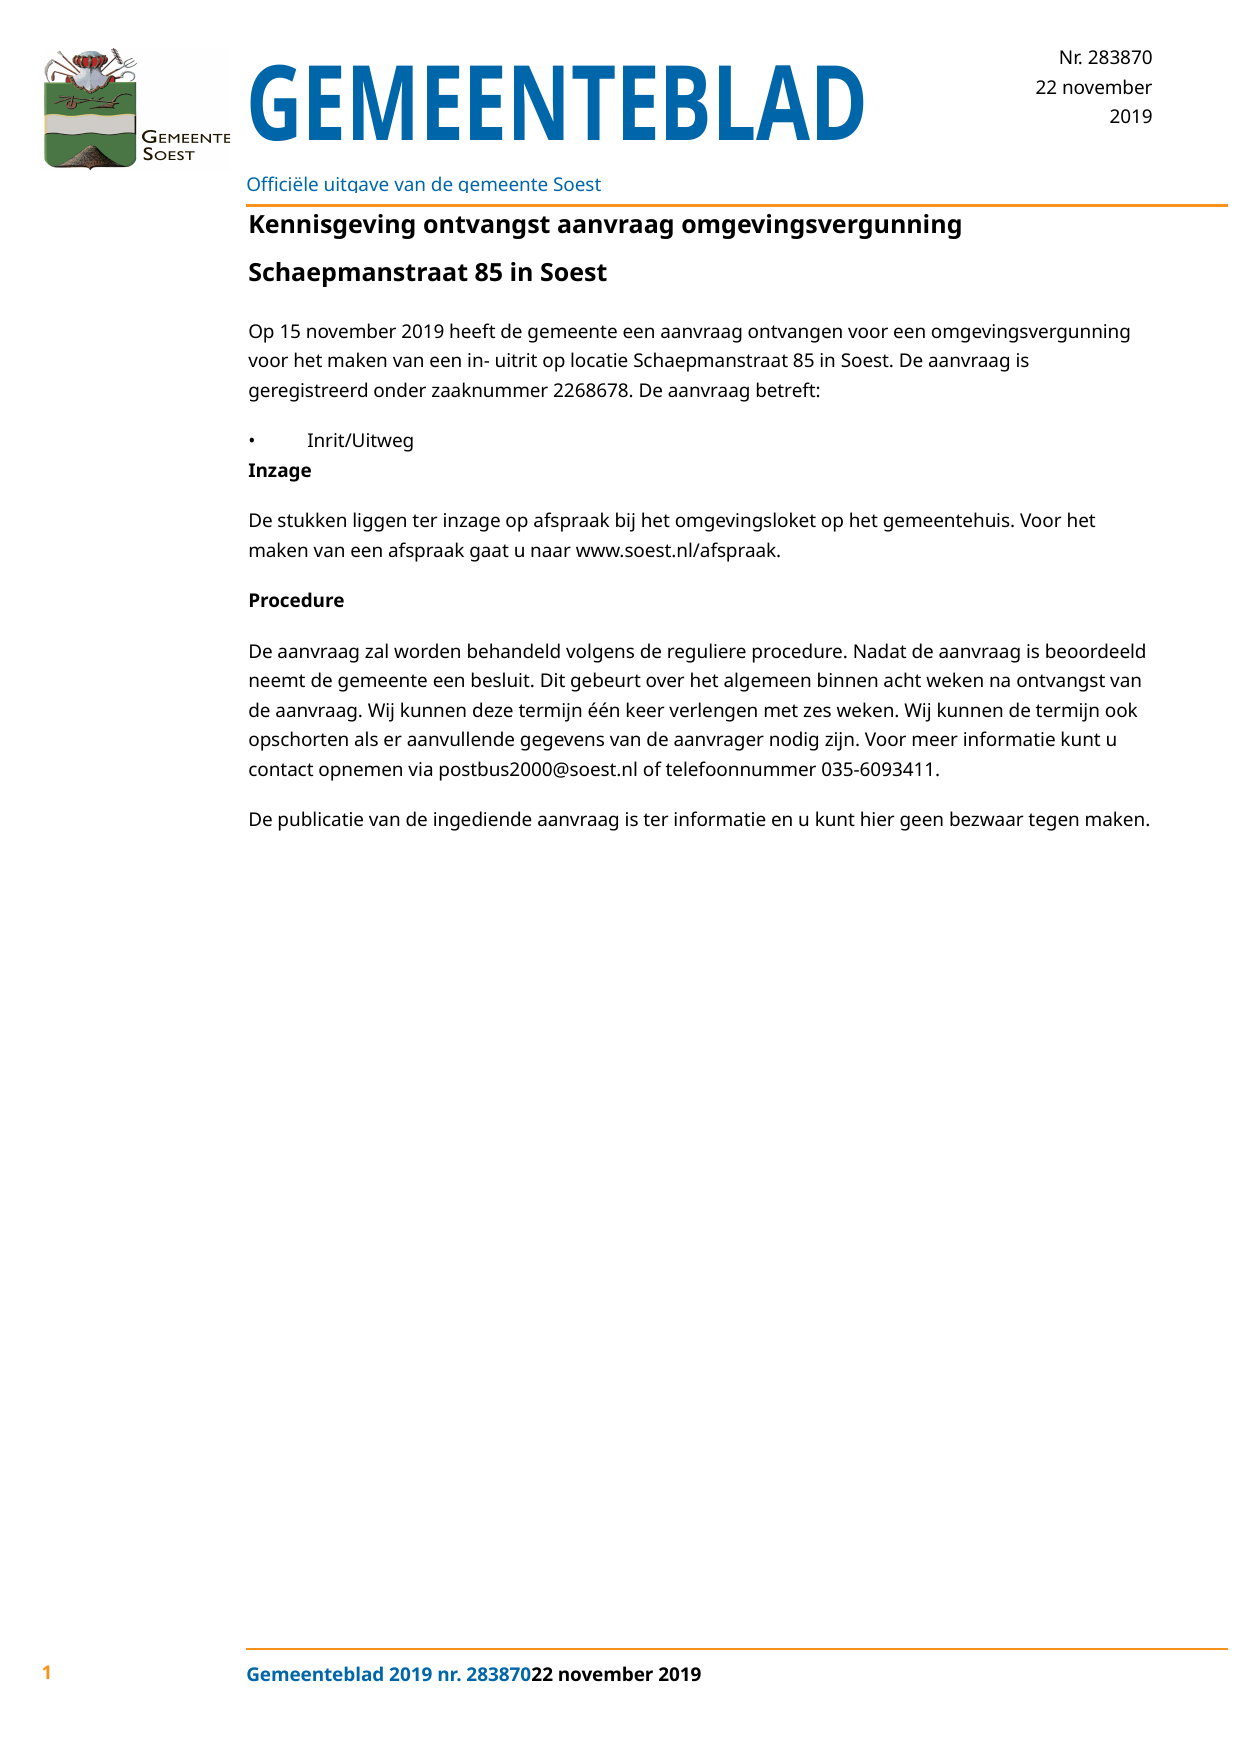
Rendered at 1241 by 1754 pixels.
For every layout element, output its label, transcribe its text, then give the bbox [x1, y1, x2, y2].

list Inrit/Uitweg [248, 427, 1152, 453]
text Kennisgeving ontvangst aanvraag omgevingsvergunning Schaepmanstraat 85 in Soest [248, 207, 1152, 288]
text De aanvraag zal worden behandeld volgens de reguliere procedure. Nadat de aanvraag is beoordeeld neemt de gemeente een besluit. Dit gebeurt over het algemeen binnen acht weken na ontvangst van de aanvraag. Wij kunnen deze termijn één keer verlengen met zes weken. Wij kunnen de termijn ook opschorten als er aanvullende gegevens van de aanvrager nodig zijn. Voor meer informatie kunt u contact opnemen via postbus2000@soest.nl of telefoonnummer 035-6093411. [248, 638, 1152, 782]
text Procedure [248, 587, 1152, 613]
picture [41, 47, 231, 172]
text De stukken liggen ter inzage op afspraak bij het omgevingsloket op het gemeentehuis. Voor het maken van een afspraak gaat u naar www.soest.nl/afspraak. [248, 507, 1152, 563]
text Inzage [248, 457, 1152, 483]
text Op 15 november 2019 heeft de gemeente een aanvraag ontvangen voor een omgevingsvergunning voor het maken van een in- uitrit op locatie Schaepmanstraat 85 in Soest. De aanvraag is geregistreerd onder zaaknummer 2268678. De aanvraag betreft: [248, 318, 1152, 403]
text De publicatie van de ingediende aanvraag is ter informatie en u kunt hier geen bezwaar tegen maken. [248, 807, 1152, 832]
